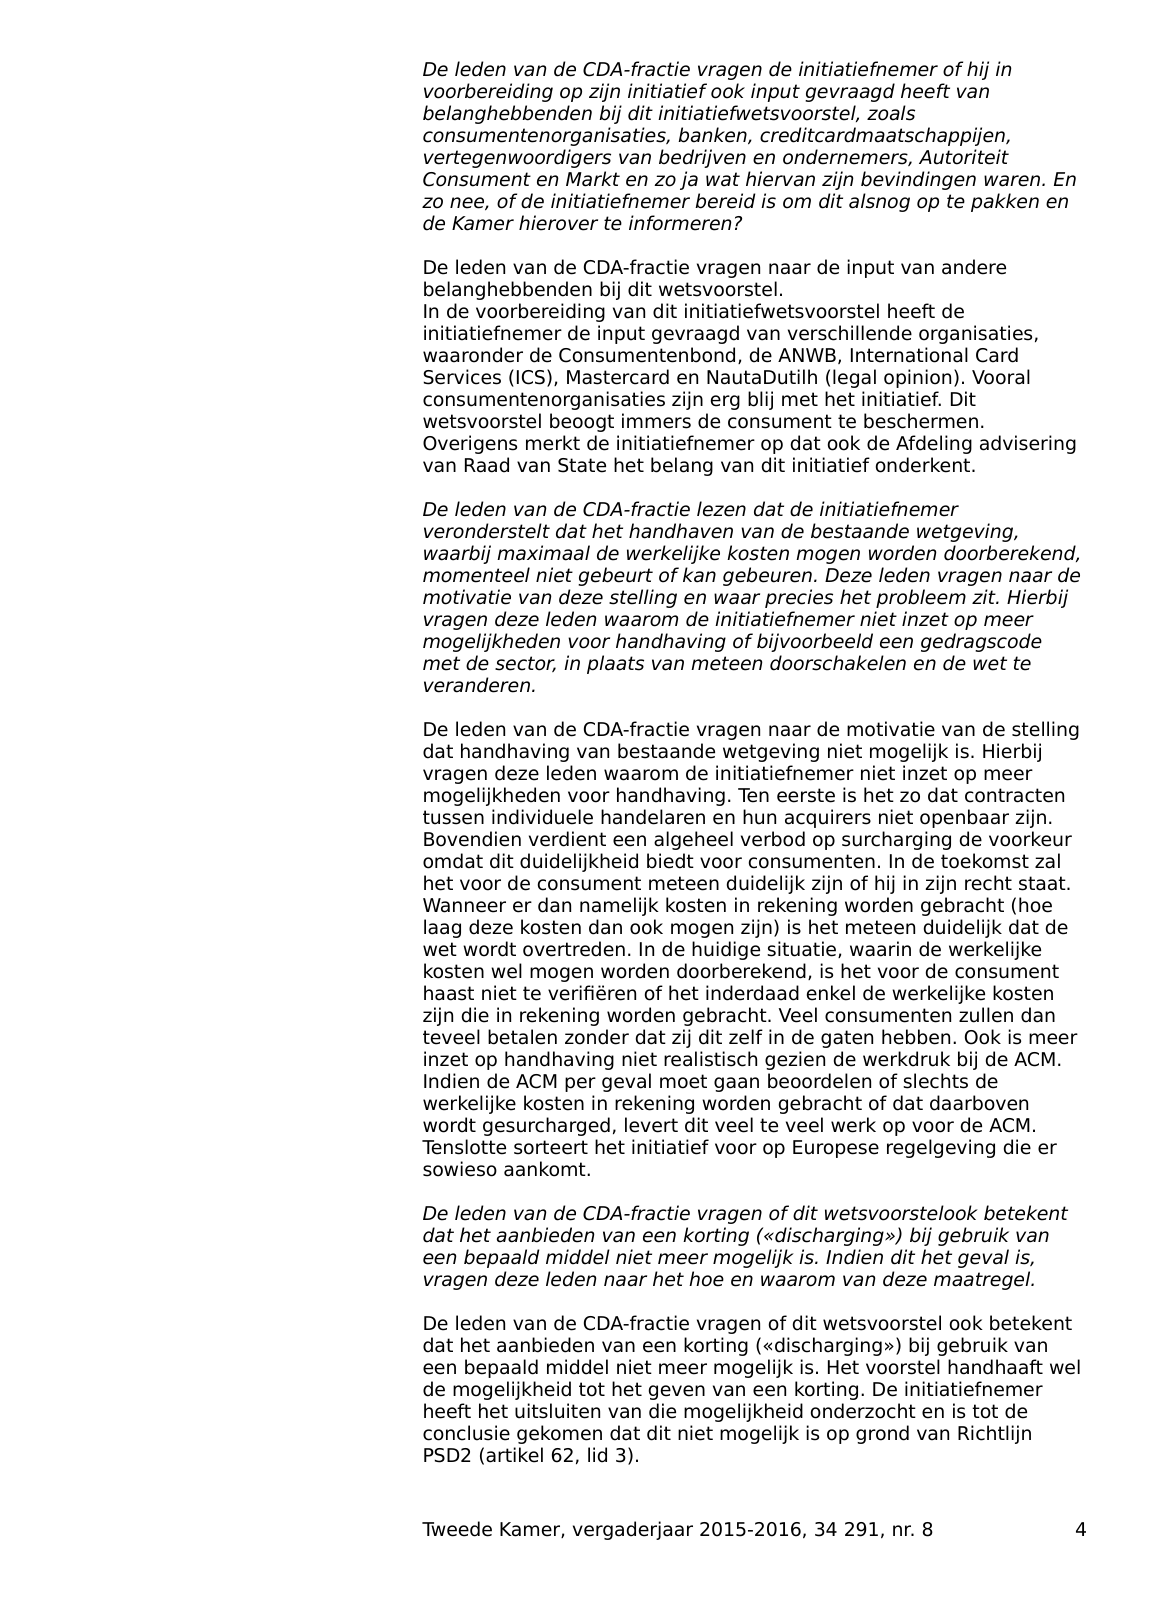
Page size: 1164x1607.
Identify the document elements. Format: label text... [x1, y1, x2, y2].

text De leden van de CDA-fractie vragen of dit wetsvoorstelook betekent dat het aanbieden van een korting («discharging») bij gebruik van een bepaald middel niet meer mogelijk is. Indien dit het geval is, vragen deze leden naar het hoe en waarom van deze maatregel. [422, 1203, 1087, 1291]
text De leden van de CDA-fractie vragen of dit wetsvoorstel ook betekent dat het aanbieden van een korting («discharging») bij gebruik van een bepaald middel niet meer mogelijk is. Het voorstel handhaaft wel de mogelijkheid tot het geven van een korting. De initiatiefnemer heeft het uitsluiten van die mogelijkheid onderzocht en is tot de conclusie gekomen dat dit niet mogelijk is op grond van Richtlijn PSD2 (artikel 62, lid 3). [422, 1313, 1087, 1467]
text De leden van de CDA-fractie vragen de initiatiefnemer of hij in voorbereiding op zijn initiatief ook input gevraagd heeft van belanghebbenden bij dit initiatiefwetsvoorstel, zoals consumentenorganisaties, banken, creditcardmaatschappijen, vertegenwoordigers van bedrijven en ondernemers, Autoriteit Consument en Markt en zo ja wat hiervan zijn bevindingen waren. En zo nee, of de initiatiefnemer bereid is om dit alsnog op te pakken en de Kamer hierover te informeren? [422, 59, 1087, 235]
text De leden van de CDA-fractie vragen naar de input van andere belanghebbenden bij dit wetsvoorstel. [422, 257, 1087, 301]
text De leden van de CDA-fractie lezen dat de initiatiefnemer veronderstelt dat het handhaven van de bestaande wetgeving, waarbij maximaal de werkelijke kosten mogen worden doorberekend, momenteel niet gebeurt of kan gebeuren. Deze leden vragen naar de motivatie van deze stelling en waar precies het probleem zit. Hierbij vragen deze leden waarom de initiatiefnemer niet inzet op meer mogelijkheden voor handhaving of bijvoorbeeld een gedragscode met de sector, in plaats van meteen doorschakelen en de wet te veranderen. [422, 499, 1087, 697]
text De leden van de CDA-fractie vragen naar de motivatie van de stelling dat handhaving van bestaande wetgeving niet mogelijk is. Hierbij vragen deze leden waarom de initiatiefnemer niet inzet op meer mogelijkheden voor handhaving. Ten eerste is het zo dat contracten tussen individuele handelaren en hun acquirers niet openbaar zijn. Bovendien verdient een algeheel verbod op surcharging de voorkeur omdat dit duidelijkheid biedt voor consumenten. In de toekomst zal het voor de consument meteen duidelijk zijn of hij in zijn recht staat. Wanneer er dan namelijk kosten in rekening worden gebracht (hoe laag deze kosten dan ook mogen zijn) is het meteen duidelijk dat de wet wordt overtreden. In de huidige situatie, waarin de werkelijke kosten wel mogen worden doorberekend, is het voor de consument haast niet te verifiëren of het inderdaad enkel de werkelijke kosten zijn die in rekening worden gebracht. Veel consumenten zullen dan teveel betalen zonder dat zij dit zelf in de gaten hebben. Ook is meer inzet op handhaving niet realistisch gezien de werkdruk bij de ACM. Indien de ACM per geval moet gaan beoordelen of slechts de werkelijke kosten in rekening worden gebracht of dat daarboven wordt gesurcharged, levert dit veel te veel werk op voor de ACM. Tenslotte sorteert het initiatief voor op Europese regelgeving die er sowieso aankomt. [422, 719, 1087, 1181]
text In de voorbereiding van dit initiatiefwetsvoorstel heeft de initiatiefnemer de input gevraagd van verschillende organisaties, waaronder de Consumentenbond, de ANWB, International Card Services (ICS), Mastercard en NautaDutilh (legal opinion). Vooral consumentenorganisaties zijn erg blij met het initiatief. Dit wetsvoorstel beoogt immers de consument te beschermen. Overigens merkt de initiatiefnemer op dat ook de Afdeling advisering van Raad van State het belang van dit initiatief onderkent. [422, 301, 1087, 477]
